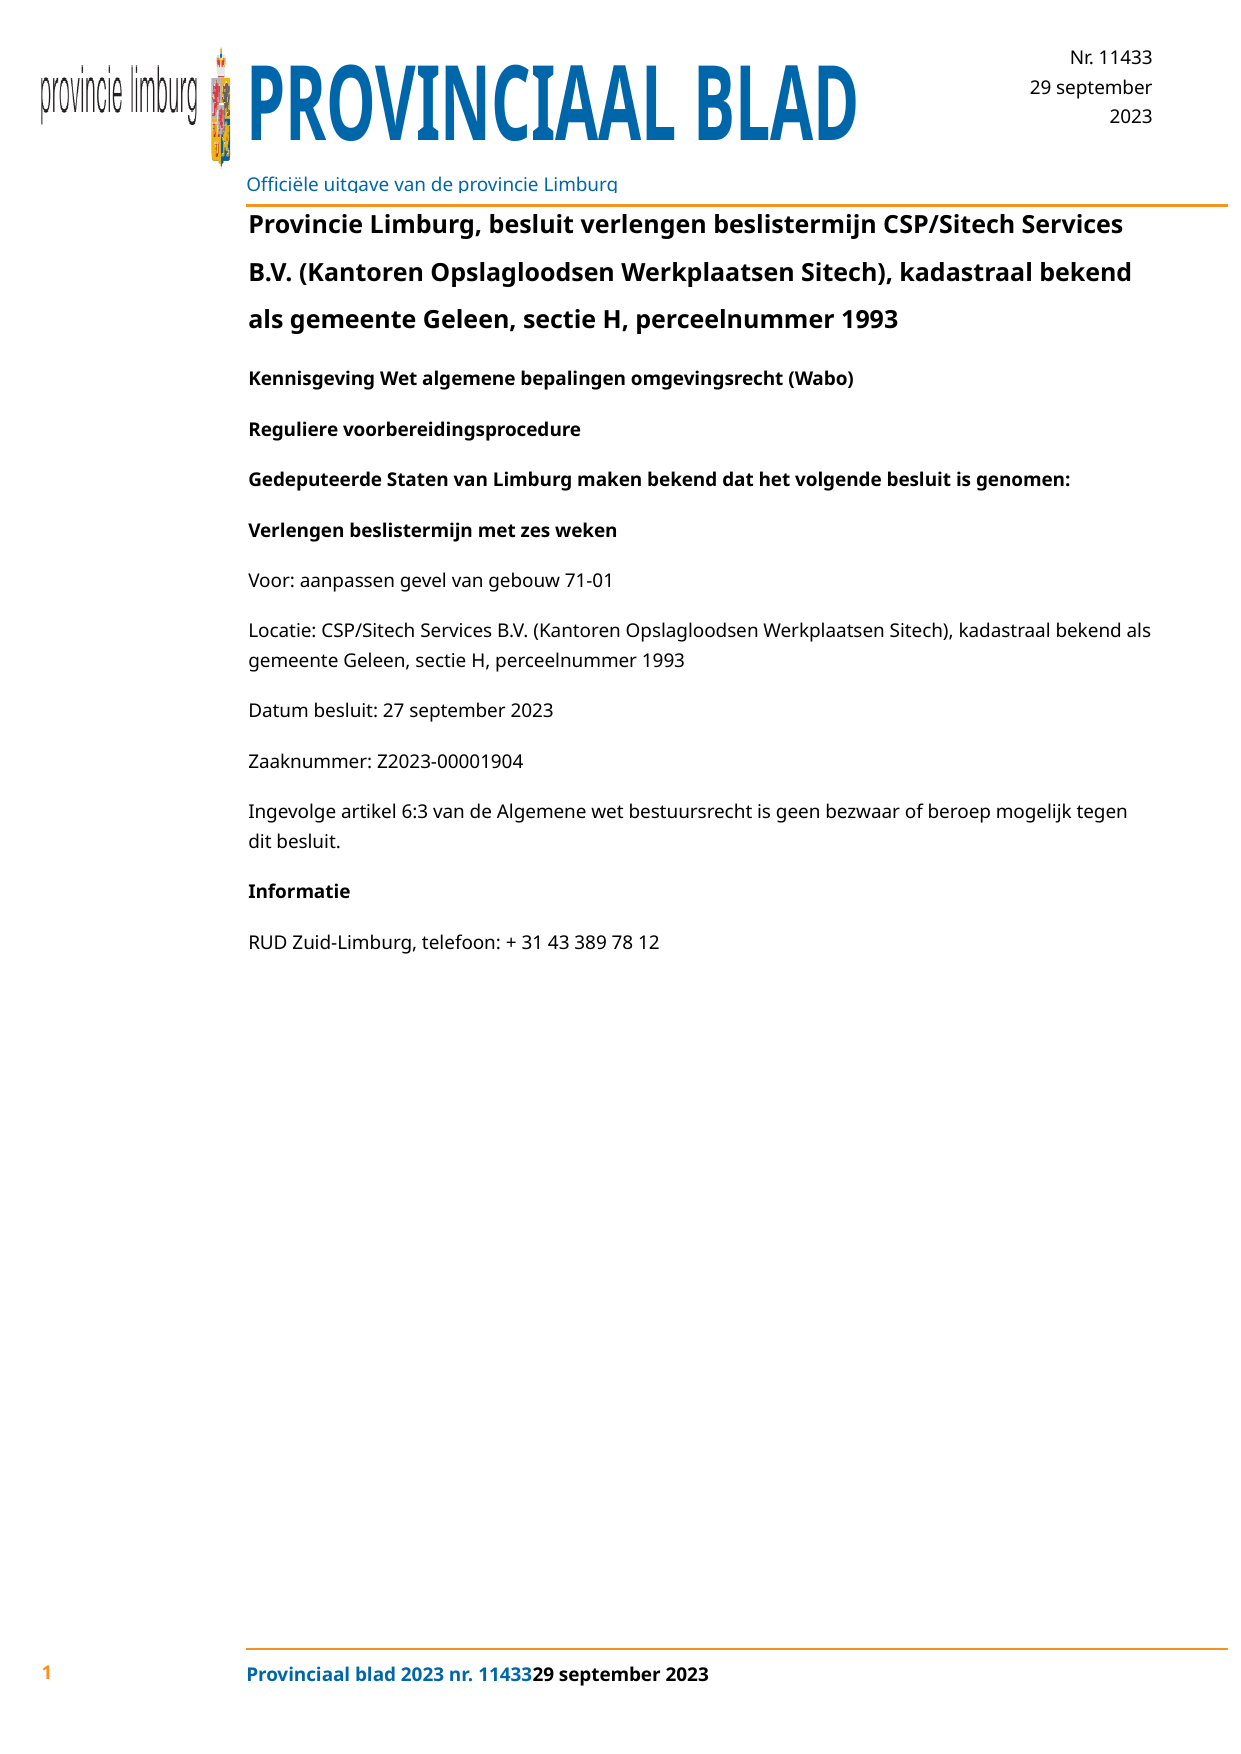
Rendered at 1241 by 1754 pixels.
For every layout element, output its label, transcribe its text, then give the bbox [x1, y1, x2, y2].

text Kennisgeving Wet algemene bepalingen omgevingsrecht (Wabo) [248, 366, 1152, 391]
text Gedeputeerde Staten van Limburg maken bekend dat het volgende besluit is genomen: [248, 466, 1152, 492]
text Verlengen beslistermijn met zes weken [248, 517, 1152, 542]
text Informatie [248, 878, 1152, 904]
text Locatie: CSP/Sitech Services B.V. (Kantoren Opslagloodsen Werkplaatsen Sitech), kadastraal bekend als gemeente Geleen, sectie H, perceelnummer 1993 [248, 618, 1152, 673]
text Voor: aanpassen gevel van gebouw 71-01 [248, 567, 1152, 593]
text Ingevolge artikel 6:3 van de Algemene wet bestuursrecht is geen bezwaar of beroep mogelijk tegen dit besluit. [248, 798, 1152, 854]
text Zaaknummer: Z2023-00001904 [248, 748, 1152, 774]
text RUD Zuid-Limburg, telefoon: + 31 43 389 78 12 [248, 929, 1152, 954]
text Reguliere voorbereidingsprocedure [248, 416, 1152, 442]
text Datum besluit: 27 september 2023 [248, 698, 1152, 723]
picture [41, 47, 231, 172]
text Provincie Limburg, besluit verlengen beslistermijn CSP/Sitech Services B.V. (Kantoren Opslagloodsen Werkplaatsen Sitech), kadastraal bekend als gemeente Geleen, sectie H, perceelnummer 1993 [248, 207, 1152, 336]
